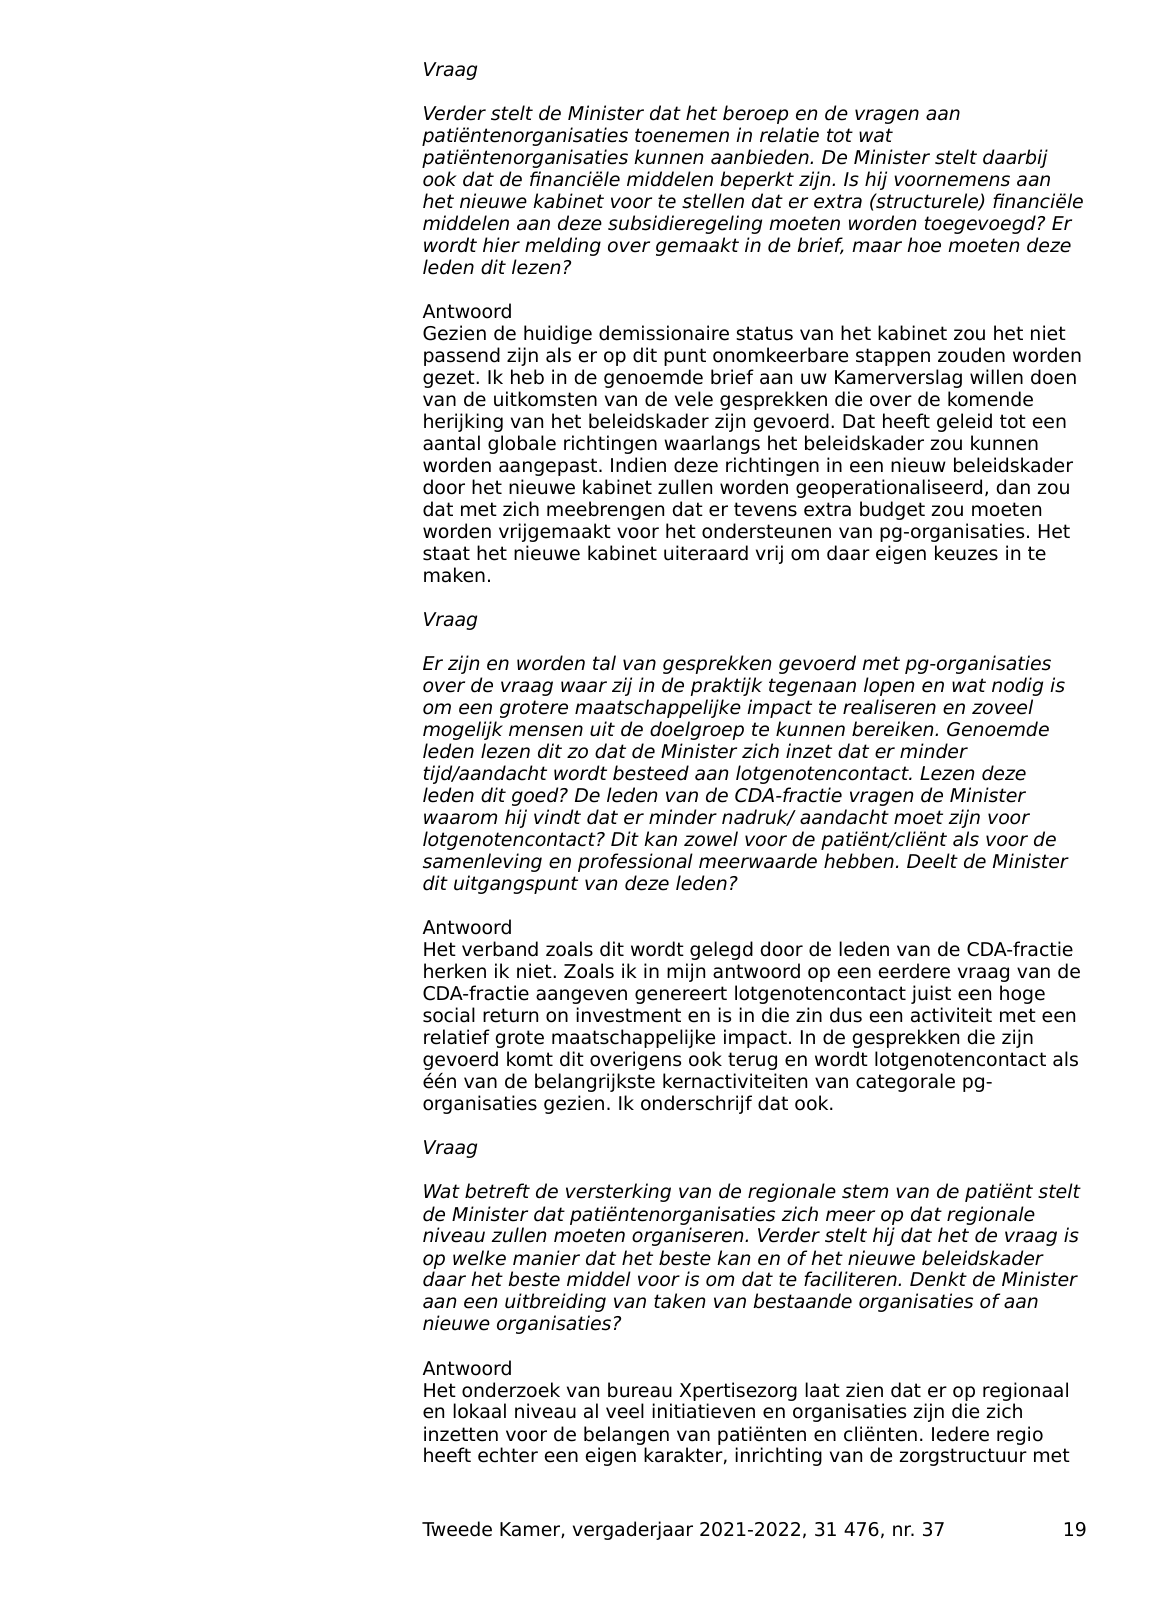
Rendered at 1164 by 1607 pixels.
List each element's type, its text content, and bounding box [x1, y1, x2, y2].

text Gezien de huidige demissionaire status van het kabinet zou het niet passend zijn als er op dit punt onomkeerbare stappen zouden worden gezet. Ik heb in de genoemde brief aan uw Kamerverslag willen doen van de uitkomsten van de vele gesprekken die over de komende herijking van het beleidskader zijn gevoerd. Dat heeft geleid tot een aantal globale richtingen waarlangs het beleidskader zou kunnen worden aangepast. Indien deze richtingen in een nieuw beleidskader door het nieuwe kabinet zullen worden geoperationaliseerd, dan zou dat met zich meebrengen dat er tevens extra budget zou moeten worden vrijgemaakt voor het ondersteunen van pg-organisaties. Het staat het nieuwe kabinet uiteraard vrij om daar eigen keuzes in te maken. [422, 323, 1087, 587]
text Het onderzoek van bureau Xpertisezorg laat zien dat er op regionaal en lokaal niveau al veel initiatieven en organisaties zijn die zich inzetten voor de belangen van patiënten en cliënten. Iedere regio heeft echter een eigen karakter, inrichting van de zorgstructuur met [422, 1379, 1087, 1467]
text Antwoord [422, 917, 1087, 939]
text Wat betreft de versterking van de regionale stem van de patiënt stelt de Minister dat patiëntenorganisaties zich meer op dat regionale niveau zullen moeten organiseren. Verder stelt hij dat het de vraag is op welke manier dat het beste kan en of het nieuwe beleidskader daar het beste middel voor is om dat te faciliteren. Denkt de Minister aan een uitbreiding van taken van bestaande organisaties of aan nieuwe organisaties? [422, 1181, 1087, 1335]
text Het verband zoals dit wordt gelegd door de leden van de CDA-fractie herken ik niet. Zoals ik in mijn antwoord op een eerdere vraag van de CDA-fractie aangeven genereert lotgenotencontact juist een hoge social return on investment en is in die zin dus een activiteit met een relatief grote maatschappelijke impact. In de gesprekken die zijn gevoerd komt dit overigens ook terug en wordt lotgenotencontact als één van de belangrijkste kernactiviteiten van categorale pg-organisaties gezien. Ik onderschrijf dat ook. [422, 939, 1087, 1115]
subtitle Vraag [422, 59, 1087, 81]
text Antwoord [422, 1357, 1087, 1379]
text Antwoord [422, 301, 1087, 323]
subtitle Vraag [422, 609, 1087, 631]
text Er zijn en worden tal van gesprekken gevoerd met pg-organisaties over de vraag waar zij in de praktijk tegenaan lopen en wat nodig is om een grotere maatschappelijke impact te realiseren en zoveel mogelijk mensen uit de doelgroep te kunnen bereiken. Genoemde leden lezen dit zo dat de Minister zich inzet dat er minder tijd/aandacht wordt besteed aan lotgenotencontact. Lezen deze leden dit goed? De leden van de CDA-fractie vragen de Minister waarom hij vindt dat er minder nadruk/ aandacht moet zijn voor lotgenotencontact? Dit kan zowel voor de patiënt/cliënt als voor de samenleving en professional meerwaarde hebben. Deelt de Minister dit uitgangspunt van deze leden? [422, 653, 1087, 895]
text Verder stelt de Minister dat het beroep en de vragen aan patiëntenorganisaties toenemen in relatie tot wat patiëntenorganisaties kunnen aanbieden. De Minister stelt daarbij ook dat de financiële middelen beperkt zijn. Is hij voornemens aan het nieuwe kabinet voor te stellen dat er extra (structurele) financiële middelen aan deze subsidieregeling moeten worden toegevoegd? Er wordt hier melding over gemaakt in de brief, maar hoe moeten deze leden dit lezen? [422, 103, 1087, 279]
subtitle Vraag [422, 1137, 1087, 1159]
